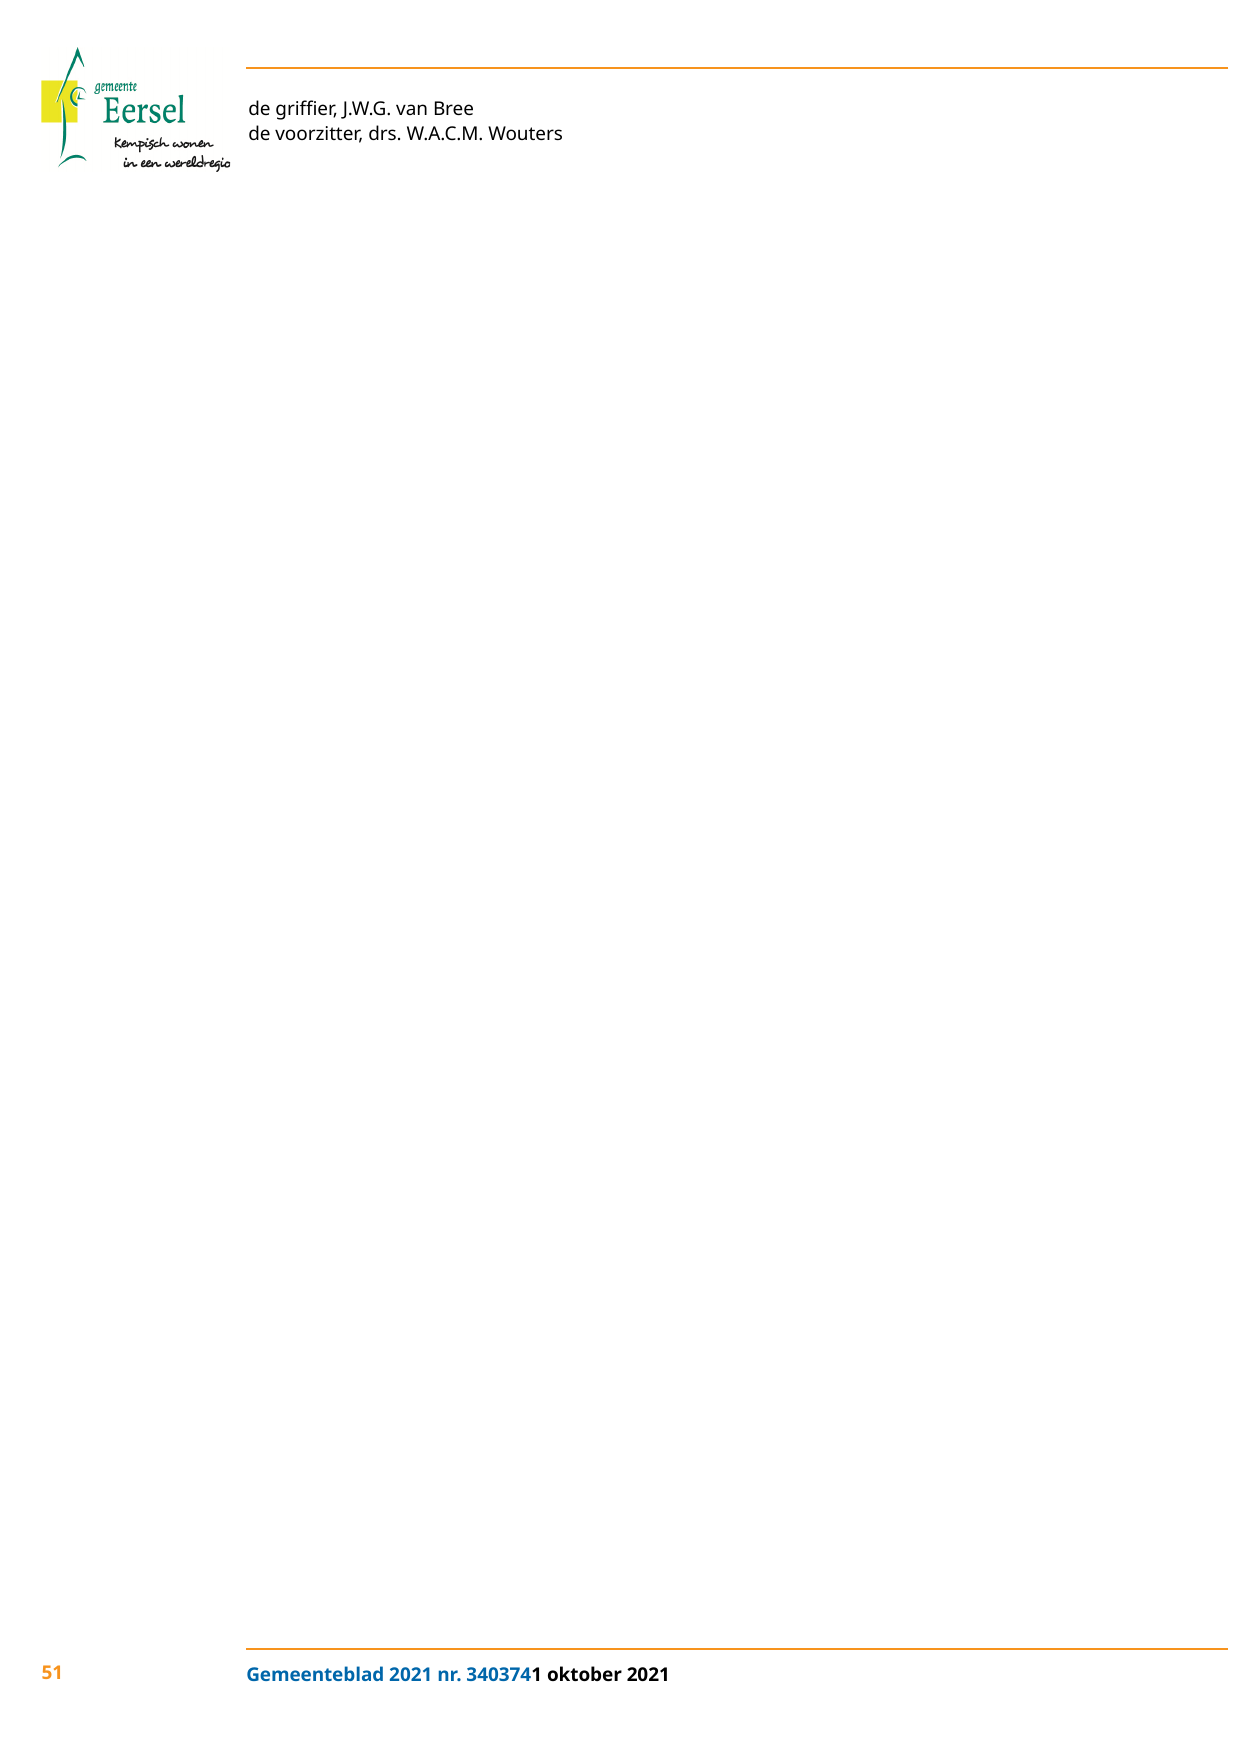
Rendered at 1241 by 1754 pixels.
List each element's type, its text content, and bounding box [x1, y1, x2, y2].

text de griffier, J.W.G. van Bree [248, 95, 1152, 121]
text de voorzitter, drs. W.A.C.M. Wouters [248, 121, 1152, 146]
picture [41, 47, 231, 172]
